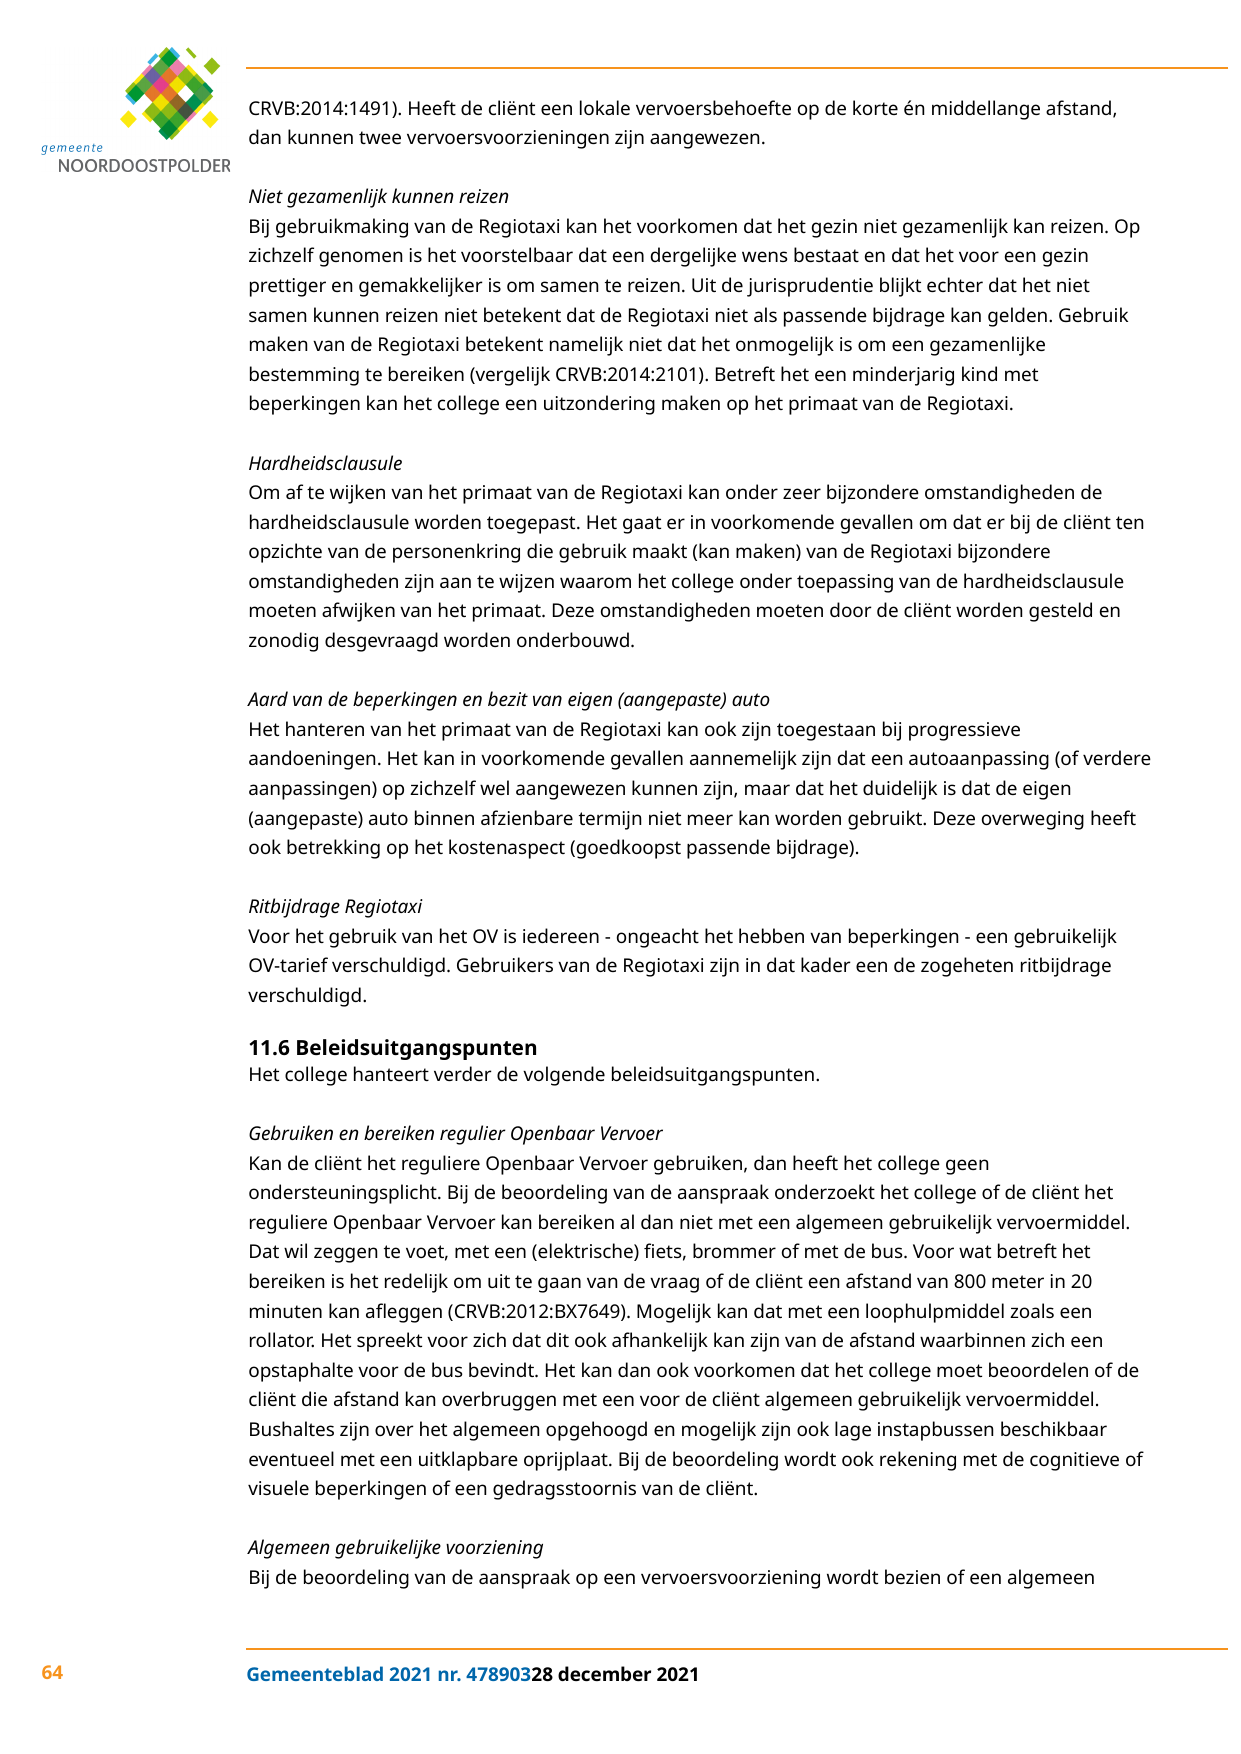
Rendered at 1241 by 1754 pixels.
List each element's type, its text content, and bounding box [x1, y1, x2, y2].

text Het college hanteert verder de volgende beleidsuitgangspunten. [248, 1061, 1152, 1087]
text Niet gezamenlijk kunnen reizen [248, 183, 1152, 209]
text CRVB:2014:1491). Heeft de cliënt een lokale vervoersbehoefte op de korte én middellange afstand, dan kunnen twee vervoersvoorzieningen zijn aangewezen. [248, 95, 1152, 150]
text 11.6 Beleidsuitgangspunten [248, 1033, 1152, 1061]
text Algemeen gebruikelijke voorziening [248, 1534, 1152, 1560]
text Gebruiken en bereiken regulier Openbaar Vervoer [248, 1120, 1152, 1146]
text Hardheidsclausule [248, 450, 1152, 476]
text Om af te wijken van het primaat van de Regiotaxi kan onder zeer bijzondere omstandigheden de hardheidsclausule worden toegepast. Het gaat er in voorkomende gevallen om dat er bij de cliënt ten opzichte van de personenkring die gebruik maakt (kan maken) van de Regiotaxi bijzondere omstandigheden zijn aan te wijzen waarom het college onder toepassing van de hardheidsclausule moeten afwijken van het primaat. Deze omstandigheden moeten door de cliënt worden gesteld en zonodig desgevraagd worden onderbouwd. [248, 479, 1152, 653]
text Het hanteren van het primaat van de Regiotaxi kan ook zijn toegestaan bij progressieve aandoeningen. Het kan in voorkomende gevallen aannemelijk zijn dat een autoaanpassing (of verdere aanpassingen) op zichzelf wel aangewezen kunnen zijn, maar dat het duidelijk is dat de eigen (aangepaste) auto binnen afzienbare termijn niet meer kan worden gebruikt. Deze overweging heeft ook betrekking op het kostenaspect (goedkoopst passende bijdrage). [248, 716, 1152, 860]
text Aard van de beperkingen en bezit van eigen (aangepaste) auto [248, 686, 1152, 712]
text Kan de cliënt het reguliere Openbaar Vervoer gebruiken, dan heeft het college geen ondersteuningsplicht. Bij de beoordeling van de aanspraak onderzoekt het college of de cliënt het reguliere Openbaar Vervoer kan bereiken al dan niet met een algemeen gebruikelijk vervoermiddel. Dat wil zeggen te voet, met een (elektrische) fiets, brommer of met de bus. Voor wat betreft het bereiken is het redelijk om uit te gaan van de vraag of de cliënt een afstand van 800 meter in 20 minuten kan afleggen (CRVB:2012:BX7649). Mogelijk kan dat met een loophulpmiddel zoals een rollator. Het spreekt voor zich dat dit ook afhankelijk kan zijn van de afstand waarbinnen zich een opstaphalte voor de bus bevindt. Het kan dan ook voorkomen dat het college moet beoordelen of de cliënt die afstand kan overbruggen met een voor de cliënt algemeen gebruikelijk vervoermiddel. Bushaltes zijn over het algemeen opgehoogd en mogelijk zijn ook lage instapbussen beschikbaar eventueel met een uitklapbare oprijplaat. Bij de beoordeling wordt ook rekening met de cognitieve of visuele beperkingen of een gedragsstoornis van de cliënt. [248, 1150, 1152, 1501]
text Ritbijdrage Regiotaxi [248, 893, 1152, 919]
text Bij de beoordeling van de aanspraak op een vervoersvoorziening wordt bezien of een algemeen [248, 1564, 1152, 1590]
picture [41, 47, 231, 172]
text Voor het gebruik van het OV is iedereen - ongeacht het hebben van beperkingen - een gebruikelijk OV-tarief verschuldigd. Gebruikers van de Regiotaxi zijn in dat kader een de zogeheten ritbijdrage verschuldigd. [248, 923, 1152, 1008]
text Bij gebruikmaking van de Regiotaxi kan het voorkomen dat het gezin niet gezamenlijk kan reizen. Op zichzelf genomen is het voorstelbaar dat een dergelijke wens bestaat en dat het voor een gezin prettiger en gemakkelijker is om samen te reizen. Uit de jurisprudentie blijkt echter dat het niet samen kunnen reizen niet betekent dat de Regiotaxi niet als passende bijdrage kan gelden. Gebruik maken van de Regiotaxi betekent namelijk niet dat het onmogelijk is om een gezamenlijke bestemming te bereiken (vergelijk CRVB:2014:2101). Betreft het een minderjarig kind met beperkingen kan het college een uitzondering maken op het primaat van de Regiotaxi. [248, 213, 1152, 416]
